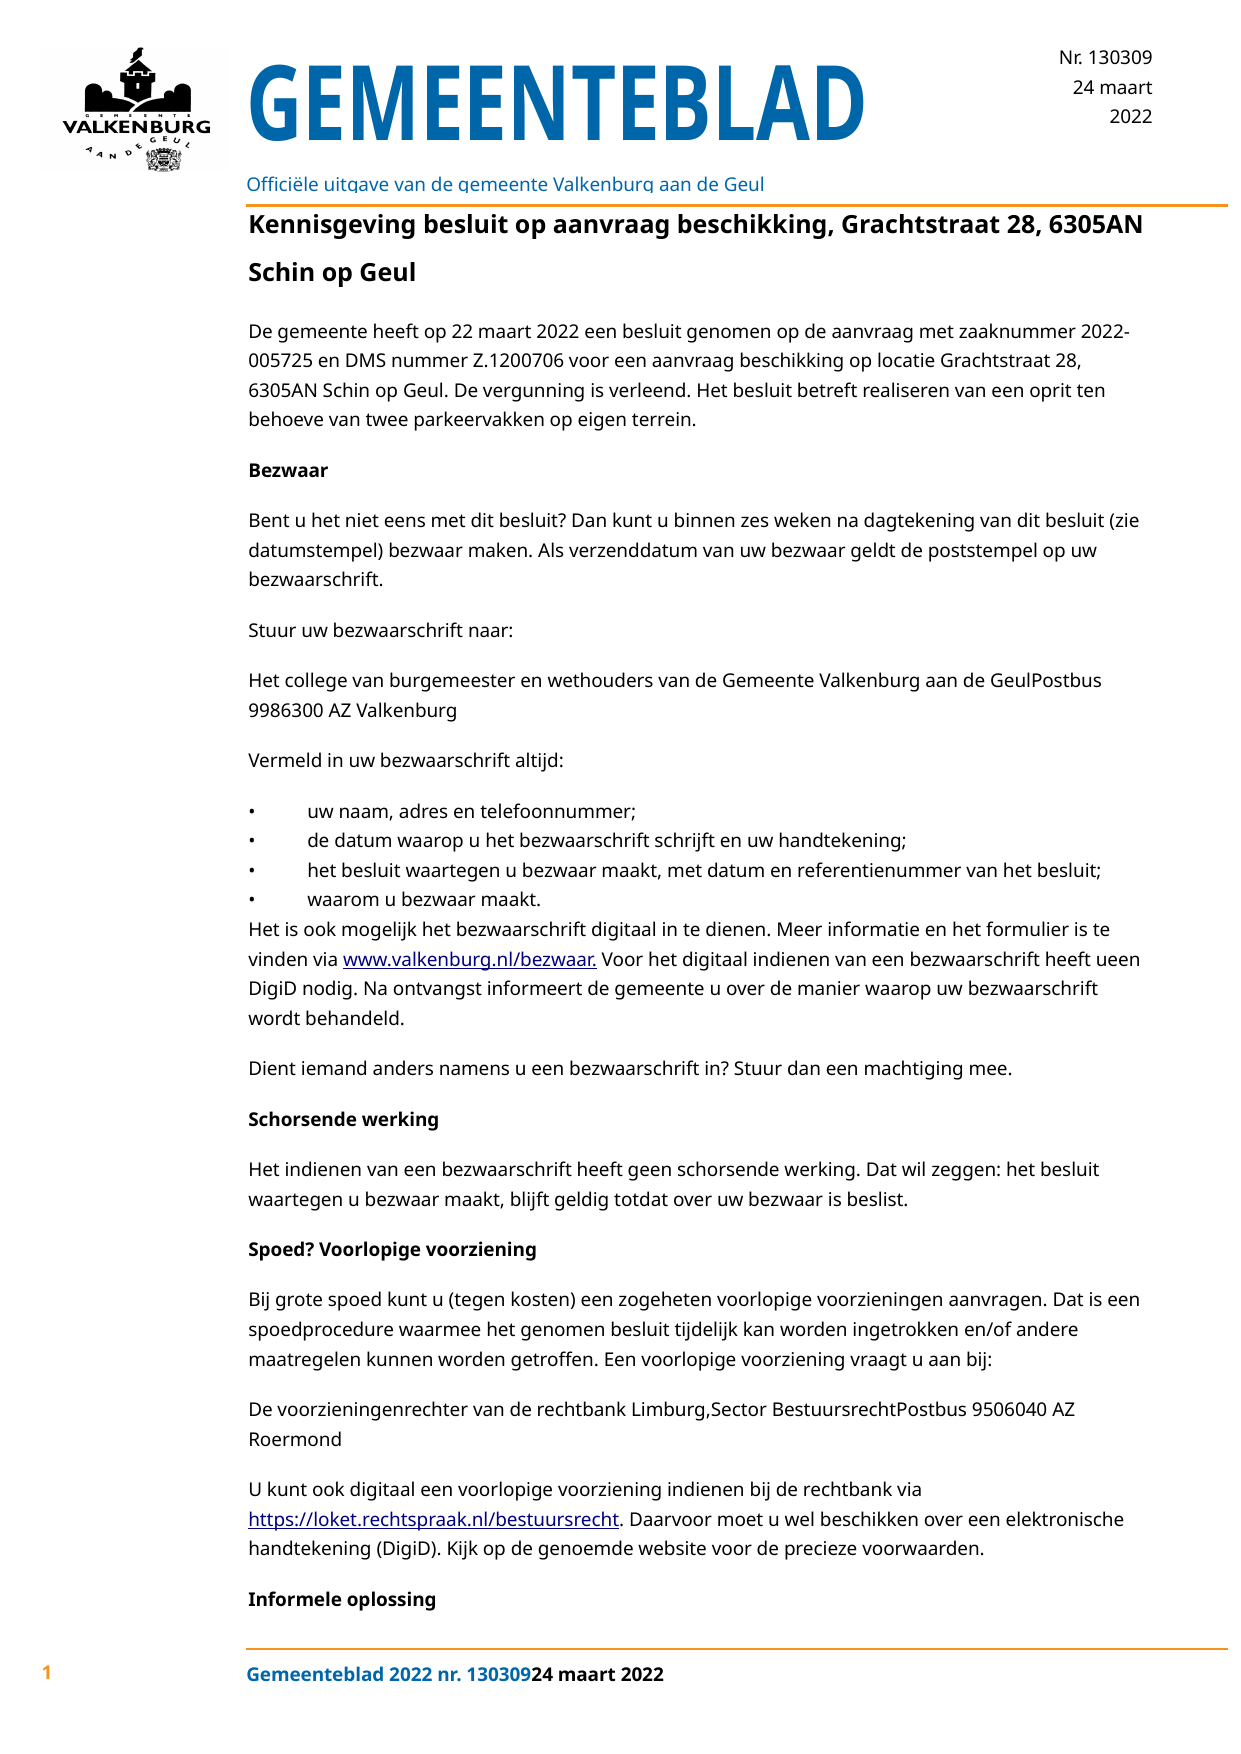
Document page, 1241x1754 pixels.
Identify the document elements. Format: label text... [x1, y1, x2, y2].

text Vermeld in uw bezwaarschrift altijd: [248, 747, 1152, 773]
list uw naam, adres en telefoonnummer; [248, 798, 1152, 824]
text Het indienen van een bezwaarschrift heeft geen schorsende werking. Dat wil zeggen: het besluit waartegen u bezwaar maakt, blijft geldig totdat over uw bezwaar is beslist. [248, 1156, 1152, 1212]
text U kunt ook digitaal een voorlopige voorziening indienen bij de rechtbank via https://loket.rechtspraak.nl/bestuursrecht. Daarvoor moet u wel beschikken over een elektronische handtekening (DigiD). Kijk op de genoemde website voor de precieze voorwaarden. [248, 1476, 1152, 1561]
text Schorsende werking [248, 1106, 1152, 1132]
text Dient iemand anders namens u een bezwaarschrift in? Stuur dan een machtiging mee. [248, 1055, 1152, 1081]
text Bezwaar [248, 457, 1152, 483]
text Bent u het niet eens met dit besluit? Dan kunt u binnen zes weken na dagtekening van dit besluit (zie datumstempel) bezwaar maken. Als verzenddatum van uw bezwaar geldt de poststempel op uw bezwaarschrift. [248, 507, 1152, 592]
list de datum waarop u het bezwaarschrift schrijft en uw handtekening; [248, 827, 1152, 853]
text Het college van burgemeester en wethouders van de Gemeente Valkenburg aan de GeulPostbus 9986300 AZ Valkenburg [248, 667, 1152, 723]
text Stuur uw bezwaarschrift naar: [248, 617, 1152, 643]
text Bij grote spoed kunt u (tegen kosten) een zogeheten voorlopige voorzieningen aanvragen. Dat is een spoedprocedure waarmee het genomen besluit tijdelijk kan worden ingetrokken en/of andere maatregelen kunnen worden getroffen. Een voorlopige voorziening vraagt u aan bij: [248, 1287, 1152, 1372]
picture [41, 47, 231, 172]
text De voorzieningenrechter van de rechtbank Limburg,Sector BestuursrechtPostbus 9506040 AZ Roermond [248, 1396, 1152, 1452]
text Informele oplossing [248, 1586, 1152, 1612]
text Het is ook mogelijk het bezwaarschrift digitaal in te dienen. Meer informatie en het formulier is te vinden via www.valkenburg.nl/bezwaar. Voor het digitaal indienen van een bezwaarschrift heeft ueen DigiD nodig. Na ontvangst informeert de gemeente u over de manier waarop uw bezwaarschrift wordt behandeld. [248, 916, 1152, 1031]
list waarom u bezwaar maakt. [248, 887, 1152, 912]
text Spoed? Voorlopige voorziening [248, 1236, 1152, 1262]
text Kennisgeving besluit op aanvraag beschikking, Grachtstraat 28, 6305AN Schin op Geul [248, 207, 1152, 288]
list het besluit waartegen u bezwaar maakt, met datum en referentienummer van het besluit; [248, 857, 1152, 883]
text De gemeente heeft op 22 maart 2022 een besluit genomen op de aanvraag met zaaknummer 2022-005725 en DMS nummer Z.1200706 voor een aanvraag beschikking op locatie Grachtstraat 28, 6305AN Schin op Geul. De vergunning is verleend. Het besluit betreft realiseren van een oprit ten behoeve van twee parkeervakken op eigen terrein. [248, 318, 1152, 432]
